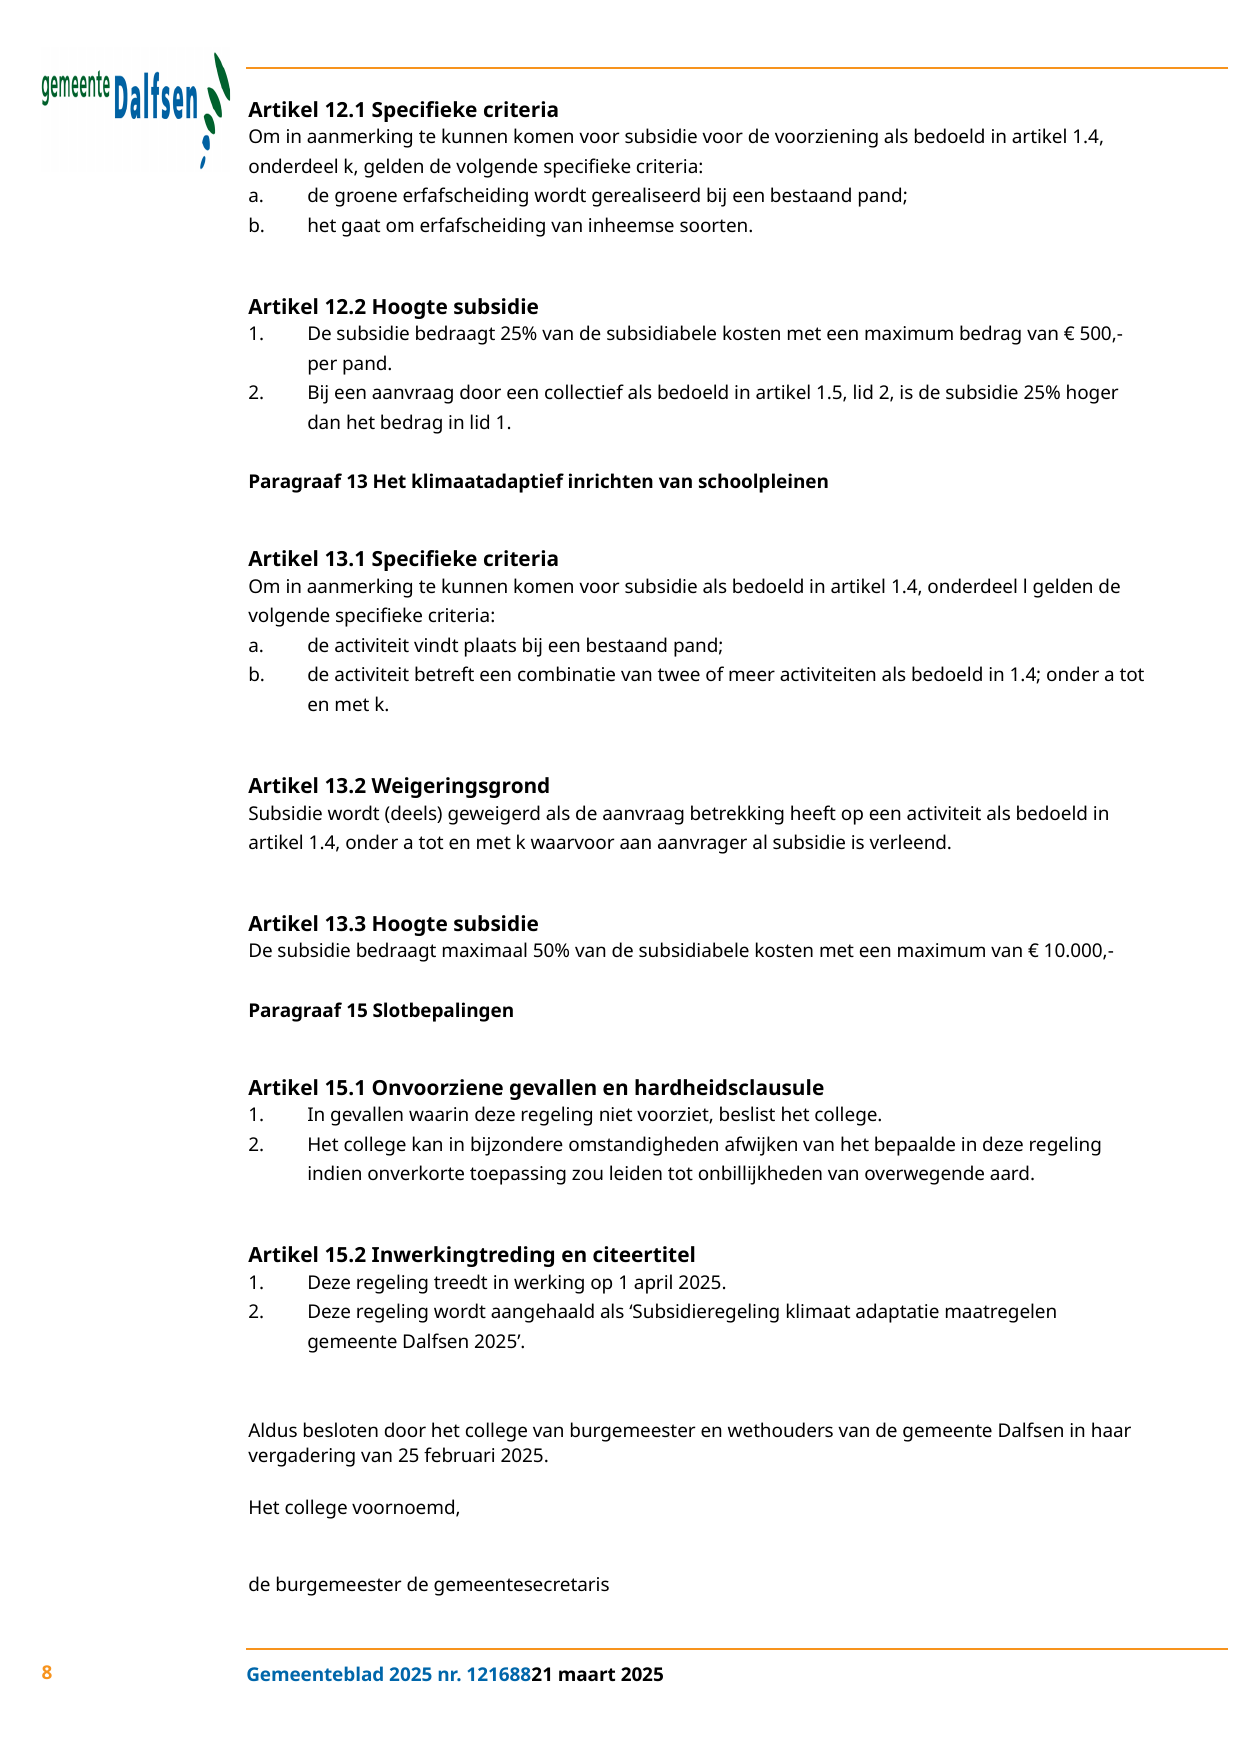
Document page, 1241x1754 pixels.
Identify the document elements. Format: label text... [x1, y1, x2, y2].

text Artikel 13.3 Hoogte subsidie [248, 909, 1152, 938]
text Om in aanmerking te kunnen komen voor subsidie als bedoeld in artikel 1.4, onderdeel l gelden de volgende specifieke criteria: [248, 573, 1152, 628]
text Paragraaf 13 Het klimaatadaptief inrichten van schoolpleinen [248, 468, 1152, 494]
list het gaat om erfafscheiding van inheemse soorten. [248, 212, 1152, 238]
list Bij een aanvraag door een collectief als bedoeld in artikel 1.5, lid 2, is de subsidie 25% hoger dan het bedrag in lid 1. [248, 379, 1152, 435]
list In gevallen waarin deze regeling niet voorziet, beslist het college. [248, 1101, 1152, 1127]
list de groene erfafscheiding wordt gerealiseerd bij een bestaand pand; [248, 182, 1152, 208]
text De subsidie bedraagt maximaal 50% van de subsidiabele kosten met een maximum van € 10.000,- [248, 938, 1152, 963]
text Artikel 15.2 Inwerkingtreding en citeertitel [248, 1241, 1152, 1269]
list de activiteit betreft een combinatie van twee of meer activiteiten als bedoeld in 1.4; onder a tot en met k. [248, 662, 1152, 717]
list de activiteit vindt plaats bij een bestaand pand; [248, 632, 1152, 658]
text Artikel 12.1 Specifieke criteria [248, 95, 1152, 123]
list Deze regeling wordt aangehaald als ‘Subsidieregeling klimaat adaptatie maatregelen gemeente Dalfsen 2025’. [248, 1299, 1152, 1354]
list Deze regeling treedt in werking op 1 april 2025. [248, 1269, 1152, 1295]
text Het college voornoemd, [248, 1494, 1152, 1520]
picture [41, 47, 231, 172]
text Artikel 15.1 Onvoorziene gevallen en hardheidsclausule [248, 1073, 1152, 1101]
text Artikel 13.2 Weigeringsgrond [248, 771, 1152, 800]
text Paragraaf 15 Slotbepalingen [248, 997, 1152, 1023]
text Subsidie wordt (deels) geweigerd als de aanvraag betrekking heeft op een activiteit als bedoeld in artikel 1.4, onder a tot en met k waarvoor aan aanvrager al subsidie is verleend. [248, 800, 1152, 855]
text Artikel 12.2 Hoogte subsidie [248, 292, 1152, 320]
text Om in aanmerking te kunnen komen voor subsidie voor de voorziening als bedoeld in artikel 1.4, onderdeel k, gelden de volgende specifieke criteria: [248, 123, 1152, 178]
list De subsidie bedraagt 25% van de subsidiabele kosten met een maximum bedrag van € 500,- per pand. [248, 320, 1152, 376]
list Het college kan in bijzondere omstandigheden afwijken van het bepaalde in deze regeling indien onverkorte toepassing zou leiden tot onbillijkheden van overwegende aard. [248, 1131, 1152, 1186]
text Artikel 13.1 Specifieke criteria [248, 544, 1152, 573]
text Aldus besloten door het college van burgemeester en wethouders van de gemeente Dalfsen in haar vergadering van 25 februari 2025. [248, 1417, 1152, 1468]
text de burgemeester de gemeentesecretaris [248, 1571, 1152, 1597]
